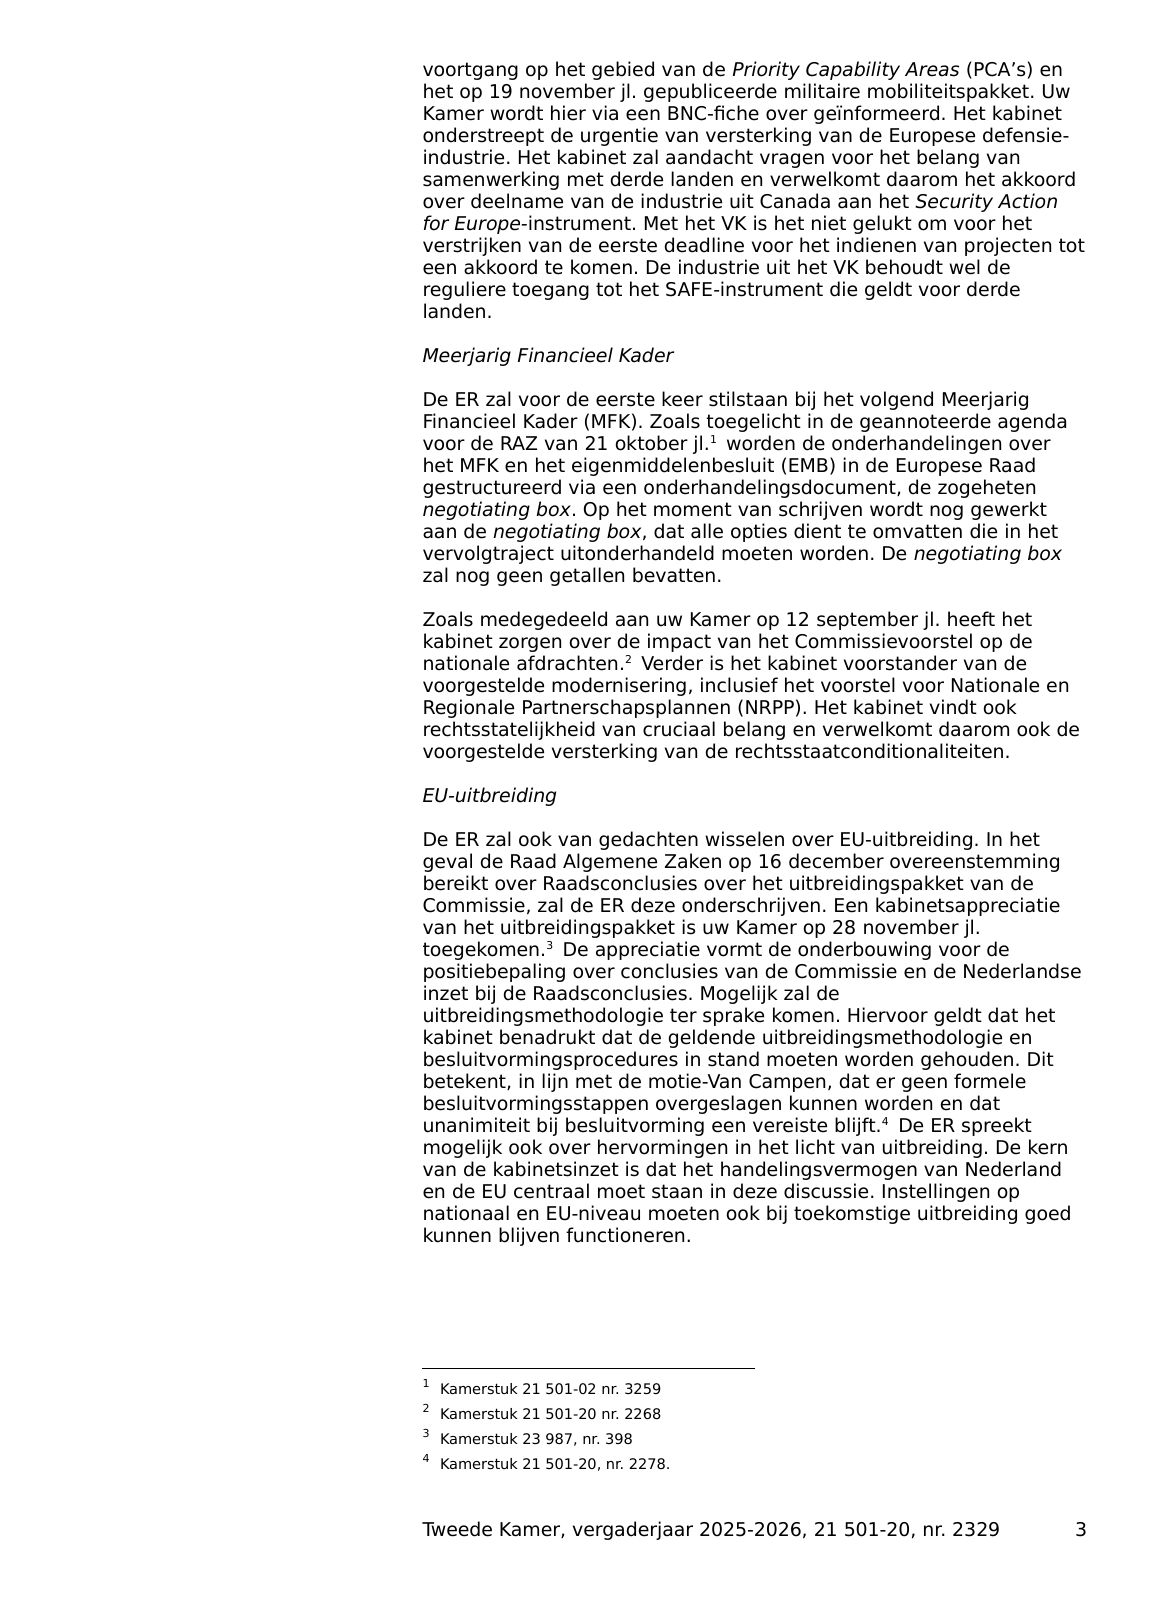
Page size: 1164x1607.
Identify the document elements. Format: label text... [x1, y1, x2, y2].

text voortgang op het gebied van de Priority Capability Areas (PCA’s) en het op 19 november jl. gepubliceerde militaire mobiliteitspakket. Uw Kamer wordt hier via een BNC-fiche over geïnformeerd. Het kabinet onderstreept de urgentie van versterking van de Europese defensie-industrie. Het kabinet zal aandacht vragen voor het belang van samenwerking met derde landen en verwelkomt daarom het akkoord over deelname van de industrie uit Canada aan het Security Action for Europe-instrument. Met het VK is het niet gelukt om voor het verstrijken van de eerste deadline voor het indienen van projecten tot een akkoord te komen. De industrie uit het VK behoudt wel de reguliere toegang tot het SAFE-instrument die geldt voor derde landen. [422, 59, 1087, 323]
text Kamerstuk 23 987, nr. 398 [422, 1427, 1087, 1449]
subtitle Meerjarig Financieel Kader [422, 345, 1087, 367]
text Kamerstuk 21 501-20, nr. 2278. [422, 1452, 1087, 1474]
text De ER zal voor de eerste keer stilstaan bij het volgend Meerjarig Financieel Kader (MFK). Zoals toegelicht in de geannoteerde agenda voor de RAZ van 21 oktober jl. worden de onderhandelingen over het MFK en het eigenmiddelenbesluit (EMB) in de Europese Raad gestructureerd via een onderhandelingsdocument, de zogeheten negotiating box. Op het moment van schrijven wordt nog gewerkt aan de negotiating box, dat alle opties dient te omvatten die in het vervolgtraject uitonderhandeld moeten worden. De negotiating box zal nog geen getallen bevatten. [422, 389, 1087, 587]
text Zoals medegedeeld aan uw Kamer op 12 september jl. heeft het kabinet zorgen over de impact van het Commissievoorstel op de nationale afdrachten. Verder is het kabinet voorstander van de voorgestelde modernisering, inclusief het voorstel voor Nationale en Regionale Partnerschapsplannen (NRPP). Het kabinet vindt ook rechtsstatelijkheid van cruciaal belang en verwelkomt daarom ook de voorgestelde versterking van de rechtsstaatconditionaliteiten. [422, 609, 1087, 763]
subtitle EU-uitbreiding [422, 785, 1087, 807]
text Kamerstuk 21 501-02 nr. 3259 [422, 1377, 1087, 1399]
text Kamerstuk 21 501-20 nr. 2268 [422, 1402, 1087, 1424]
text De ER zal ook van gedachten wisselen over EU-uitbreiding. In het geval de Raad Algemene Zaken op 16 december overeenstemming bereikt over Raadsconclusies over het uitbreidingspakket van de Commissie, zal de ER deze onderschrijven. Een kabinetsappreciatie van het uitbreidingspakket is uw Kamer op 28 november jl. toegekomen. De appreciatie vormt de onderbouwing voor de positiebepaling over conclusies van de Commissie en de Nederlandse inzet bij de Raadsconclusies. Mogelijk zal de uitbreidingsmethodologie ter sprake komen. Hiervoor geldt dat het kabinet benadrukt dat de geldende uitbreidingsmethodologie en besluitvormingsprocedures in stand moeten worden gehouden. Dit betekent, in lijn met de motie-Van Campen, dat er geen formele besluitvormingsstappen overgeslagen kunnen worden en dat unanimiteit bij besluitvorming een vereiste blijft. De ER spreekt mogelijk ook over hervormingen in het licht van uitbreiding. De kern van de kabinetsinzet is dat het handelingsvermogen van Nederland en de EU centraal moet staan in deze discussie. Instellingen op nationaal en EU-niveau moeten ook bij toekomstige uitbreiding goed kunnen blijven functioneren. [422, 829, 1087, 1247]
